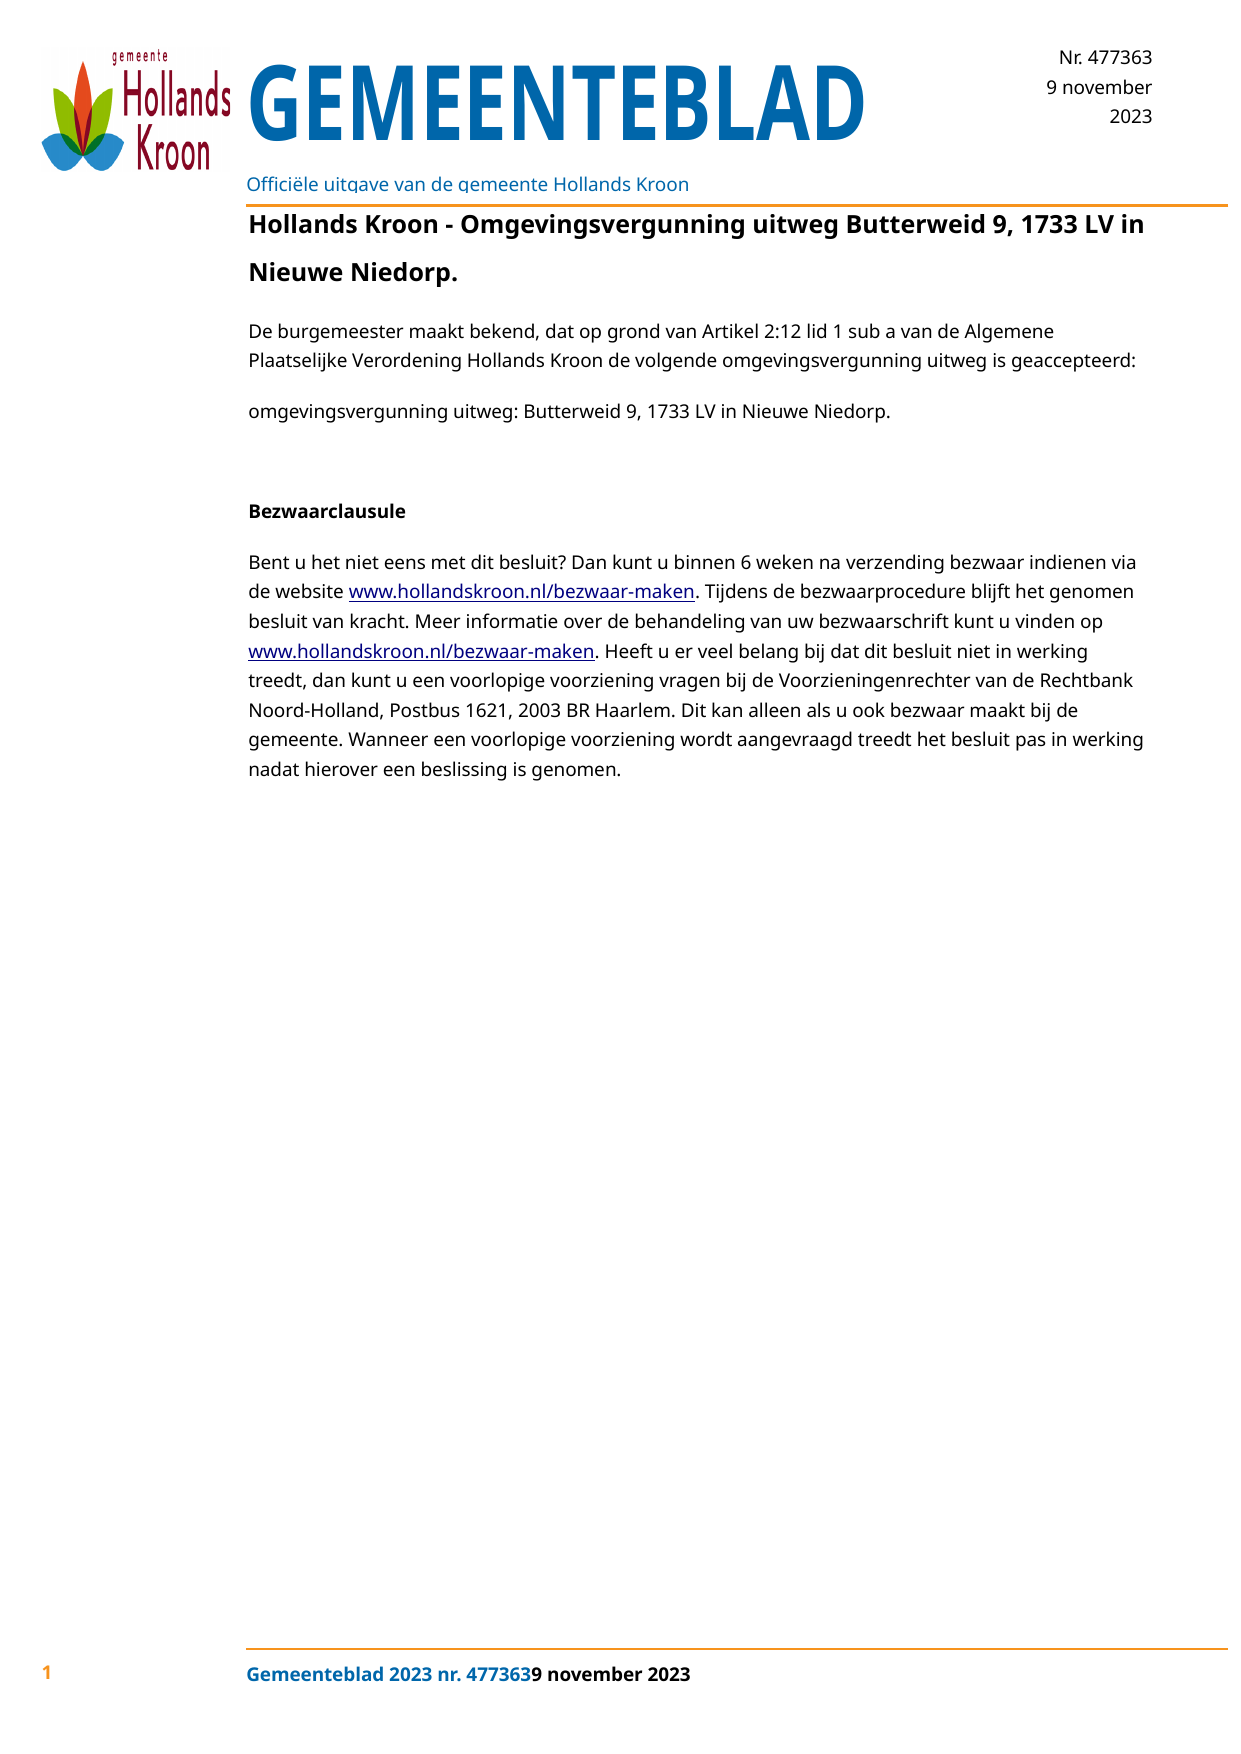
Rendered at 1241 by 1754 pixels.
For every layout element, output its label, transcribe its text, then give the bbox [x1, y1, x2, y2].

text Hollands Kroon - Omgevingsvergunning uitweg Butterweid 9, 1733 LV in Nieuwe Niedorp. [248, 207, 1152, 288]
text De burgemeester maakt bekend, dat op grond van Artikel 2:12 lid 1 sub a van de Algemene Plaatselijke Verordening Hollands Kroon de volgende omgevingsvergunning uitweg is geaccepteerd: [248, 318, 1152, 373]
text omgevingsvergunning uitweg: Butterweid 9, 1733 LV in Nieuwe Niedorp. [248, 398, 1152, 424]
text Bezwaarclausule [248, 499, 1152, 524]
text Bent u het niet eens met dit besluit? Dan kunt u binnen 6 weken na verzending bezwaar indienen via de website www.hollandskroon.nl/bezwaar-maken. Tijdens de bezwaarprocedure blijft het genomen besluit van kracht. Meer informatie over de behandeling van uw bezwaarschrift kunt u vinden op www.hollandskroon.nl/bezwaar-maken. Heeft u er veel belang bij dat dit besluit niet in werking treedt, dan kunt u een voorlopige voorziening vragen bij de Voorzieningenrechter van de Rechtbank Noord-Holland, Postbus 1621, 2003 BR Haarlem. Dit kan alleen als u ook bezwaar maakt bij de gemeente. Wanneer een voorlopige voorziening wordt aangevraagd treedt het besluit pas in werking nadat hierover een beslissing is genomen. [248, 549, 1152, 782]
picture [41, 47, 231, 172]
